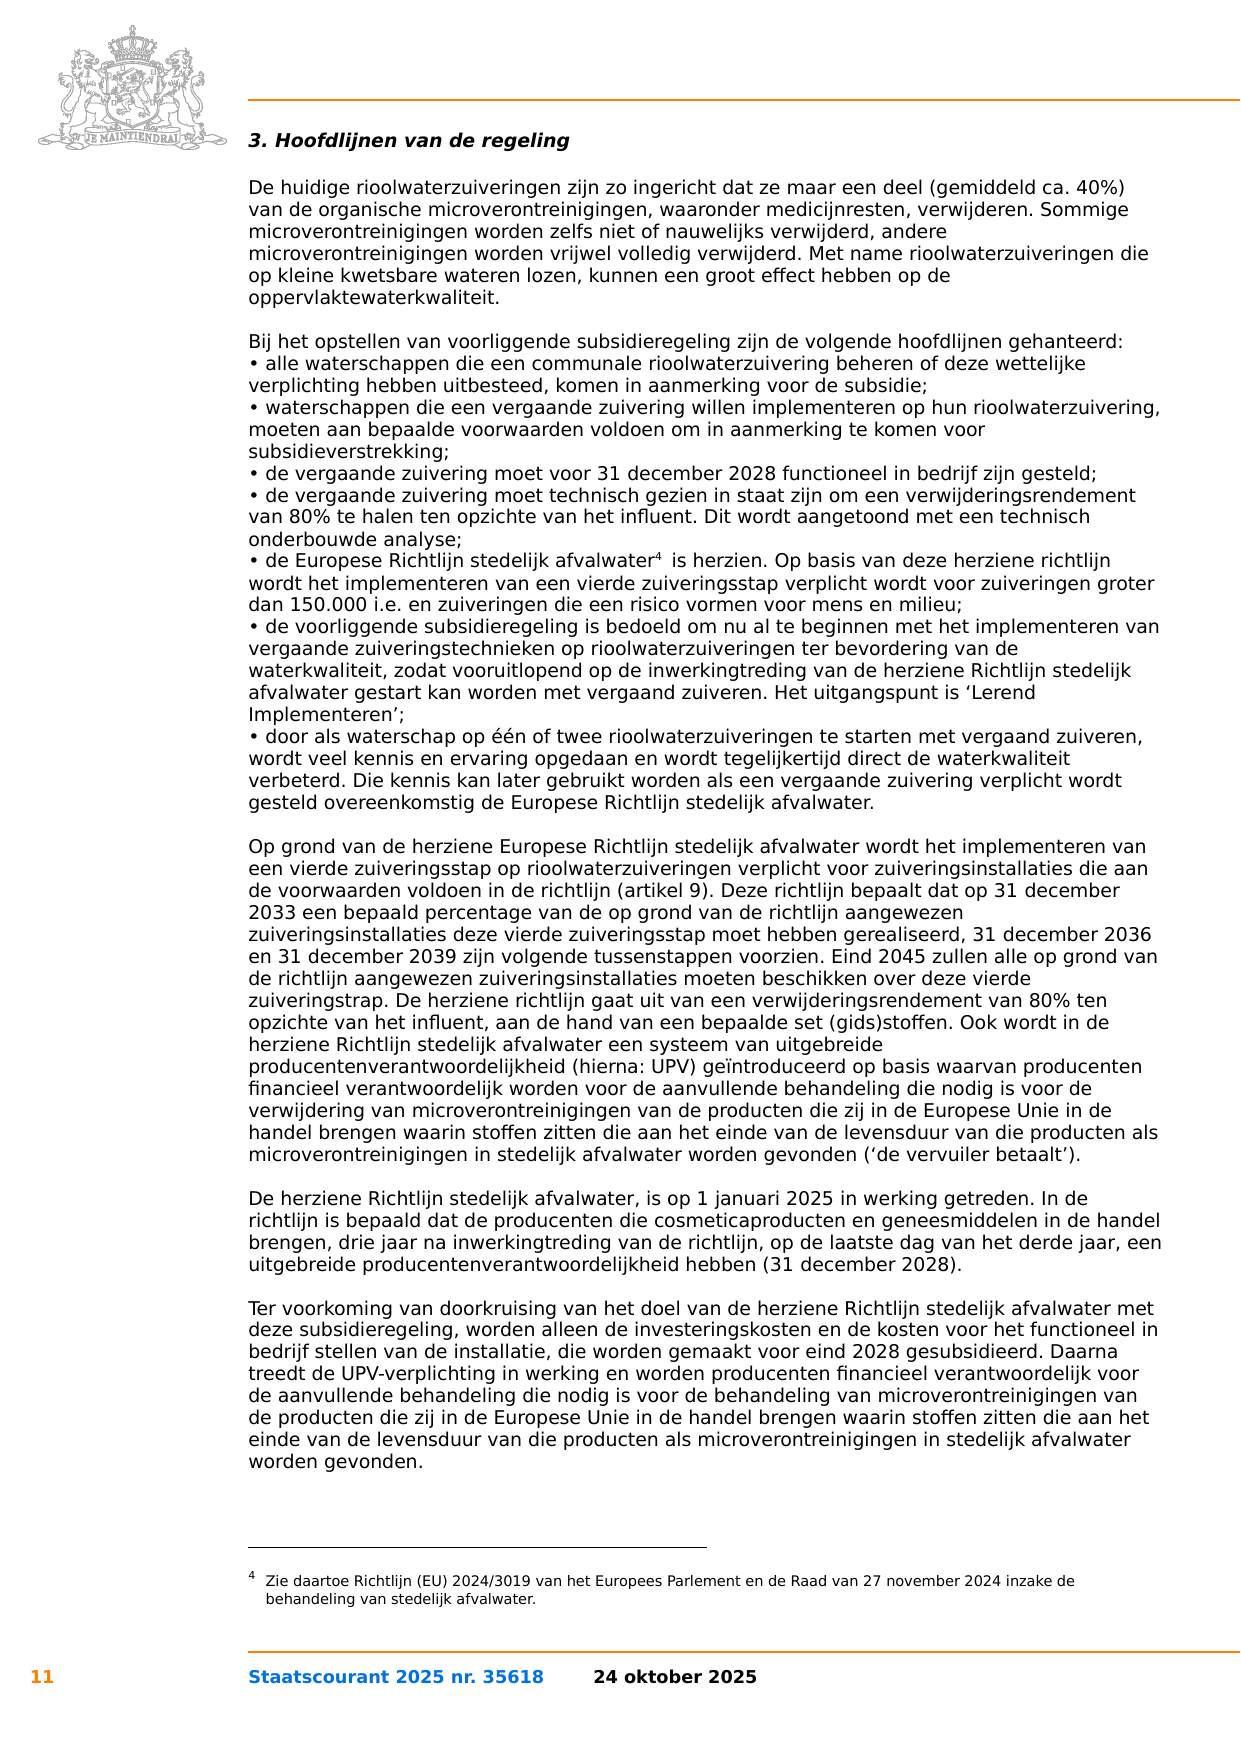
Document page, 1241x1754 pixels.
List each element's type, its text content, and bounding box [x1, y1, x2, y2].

text • waterschappen die een vergaande zuivering willen implementeren op hun rioolwaterzuivering, moeten aan bepaalde voorwaarden voldoen om in aanmerking te komen voor subsidieverstrekking; [248, 397, 1163, 462]
text De herziene Richtlijn stedelijk afvalwater, is op 1 januari 2025 in werking getreden. In de richtlijn is bepaald dat de producenten die cosmeticaproducten en geneesmiddelen in de handel brengen, drie jaar na inwerkingtreding van de richtlijn, op de laatste dag van het derde jaar, een uitgebreide producentenverantwoordelijkheid hebben (31 december 2028). [248, 1188, 1163, 1276]
picture [38, 25, 227, 150]
text • alle waterschappen die een communale rioolwaterzuivering beheren of deze wettelijke verplichting hebben uitbesteed, komen in aanmerking voor de subsidie; [248, 353, 1163, 397]
text Ter voorkoming van doorkruising van het doel van de herziene Richtlijn stedelijk afvalwater met deze subsidieregeling, worden alleen de investeringskosten en de kosten voor het functioneel in bedrijf stellen van de installatie, die worden gemaakt voor eind 2028 gesubsidieerd. Daarna treedt de UPV-verplichting in werking en worden producenten financieel verantwoordelijk voor de aanvullende behandeling die nodig is voor de behandeling van microverontreinigingen van de producten die zij in de Europese Unie in de handel brengen waarin stoffen zitten die aan het einde van de levensduur van die producten als microverontreinigingen in stedelijk afvalwater worden gevonden. [248, 1297, 1163, 1473]
text • de vergaande zuivering moet voor 31 december 2028 functioneel in bedrijf zijn gesteld; [248, 462, 1163, 484]
subtitle 3. Hoofdlijnen van de regeling [248, 130, 1163, 152]
text • de vergaande zuivering moet technisch gezien in staat zijn om een verwijderingsrendement van 80% te halen ten opzichte van het influent. Dit wordt aangetoond met een technisch onderbouwde analyse; [248, 484, 1163, 550]
text • de Europese Richtlijn stedelijk afvalwater is herzien. Op basis van deze herziene richtlijn wordt het implementeren van een vierde zuiveringsstap verplicht wordt voor zuiveringen groter dan 150.000 i.e. en zuiveringen die een risico vormen voor mens en milieu; [248, 550, 1163, 616]
text Bij het opstellen van voorliggende subsidieregeling zijn de volgende hoofdlijnen gehanteerd: [248, 331, 1163, 353]
text De huidige rioolwaterzuiveringen zijn zo ingericht dat ze maar een deel (gemiddeld ca. 40%) van de organische microverontreinigingen, waaronder medicijnresten, verwijderen. Sommige microverontreinigingen worden zelfs niet of nauwelijks verwijderd, andere microverontreinigingen worden vrijwel volledig verwijderd. Met name rioolwaterzuiveringen die op kleine kwetsbare wateren lozen, kunnen een groot effect hebben op de oppervlaktewaterkwaliteit. [248, 177, 1163, 309]
text Zie daartoe Richtlijn (EU) 2024/3019 van het Europees Parlement en de Raad van 27 november 2024 inzake de behandeling van stedelijk afvalwater. [248, 1569, 1163, 1608]
text • de voorliggende subsidieregeling is bedoeld om nu al te beginnen met het implementeren van vergaande zuiveringstechnieken op rioolwaterzuiveringen ter bevordering van de waterkwaliteit, zodat vooruitlopend op de inwerkingtreding van de herziene Richtlijn stedelijk afvalwater gestart kan worden met vergaand zuiveren. Het uitgangspunt is ‘Lerend Implementeren’; [248, 616, 1163, 726]
text • door als waterschap op één of twee rioolwaterzuiveringen te starten met vergaand zuiveren, wordt veel kennis en ervaring opgedaan en wordt tegelijkertijd direct de waterkwaliteit verbeterd. Die kennis kan later gebruikt worden als een vergaande zuivering verplicht wordt gesteld overeenkomstig de Europese Richtlijn stedelijk afvalwater. [248, 726, 1163, 814]
text Op grond van de herziene Europese Richtlijn stedelijk afvalwater wordt het implementeren van een vierde zuiveringsstap op rioolwaterzuiveringen verplicht voor zuiveringsinstallaties die aan de voorwaarden voldoen in de richtlijn (artikel 9). Deze richtlijn bepaalt dat op 31 december 2033 een bepaald percentage van de op grond van de richtlijn aangewezen zuiveringsinstallaties deze vierde zuiveringsstap moet hebben gerealiseerd, 31 december 2036 en 31 december 2039 zijn volgende tussenstappen voorzien. Eind 2045 zullen alle op grond van de richtlijn aangewezen zuiveringsinstallaties moeten beschikken over deze vierde zuiveringstrap. De herziene richtlijn gaat uit van een verwijderingsrendement van 80% ten opzichte van het influent, aan de hand van een bepaalde set (gids)stoffen. Ook wordt in de herziene Richtlijn stedelijk afvalwater een systeem van uitgebreide producentenverantwoordelijkheid (hierna: UPV) geïntroduceerd op basis waarvan producenten financieel verantwoordelijk worden voor de aanvullende behandeling die nodig is voor de verwijdering van microverontreinigingen van de producten die zij in de Europese Unie in de handel brengen waarin stoffen zitten die aan het einde van de levensduur van die producten als microverontreinigingen in stedelijk afvalwater worden gevonden (‘de vervuiler betaalt’). [248, 836, 1163, 1166]
